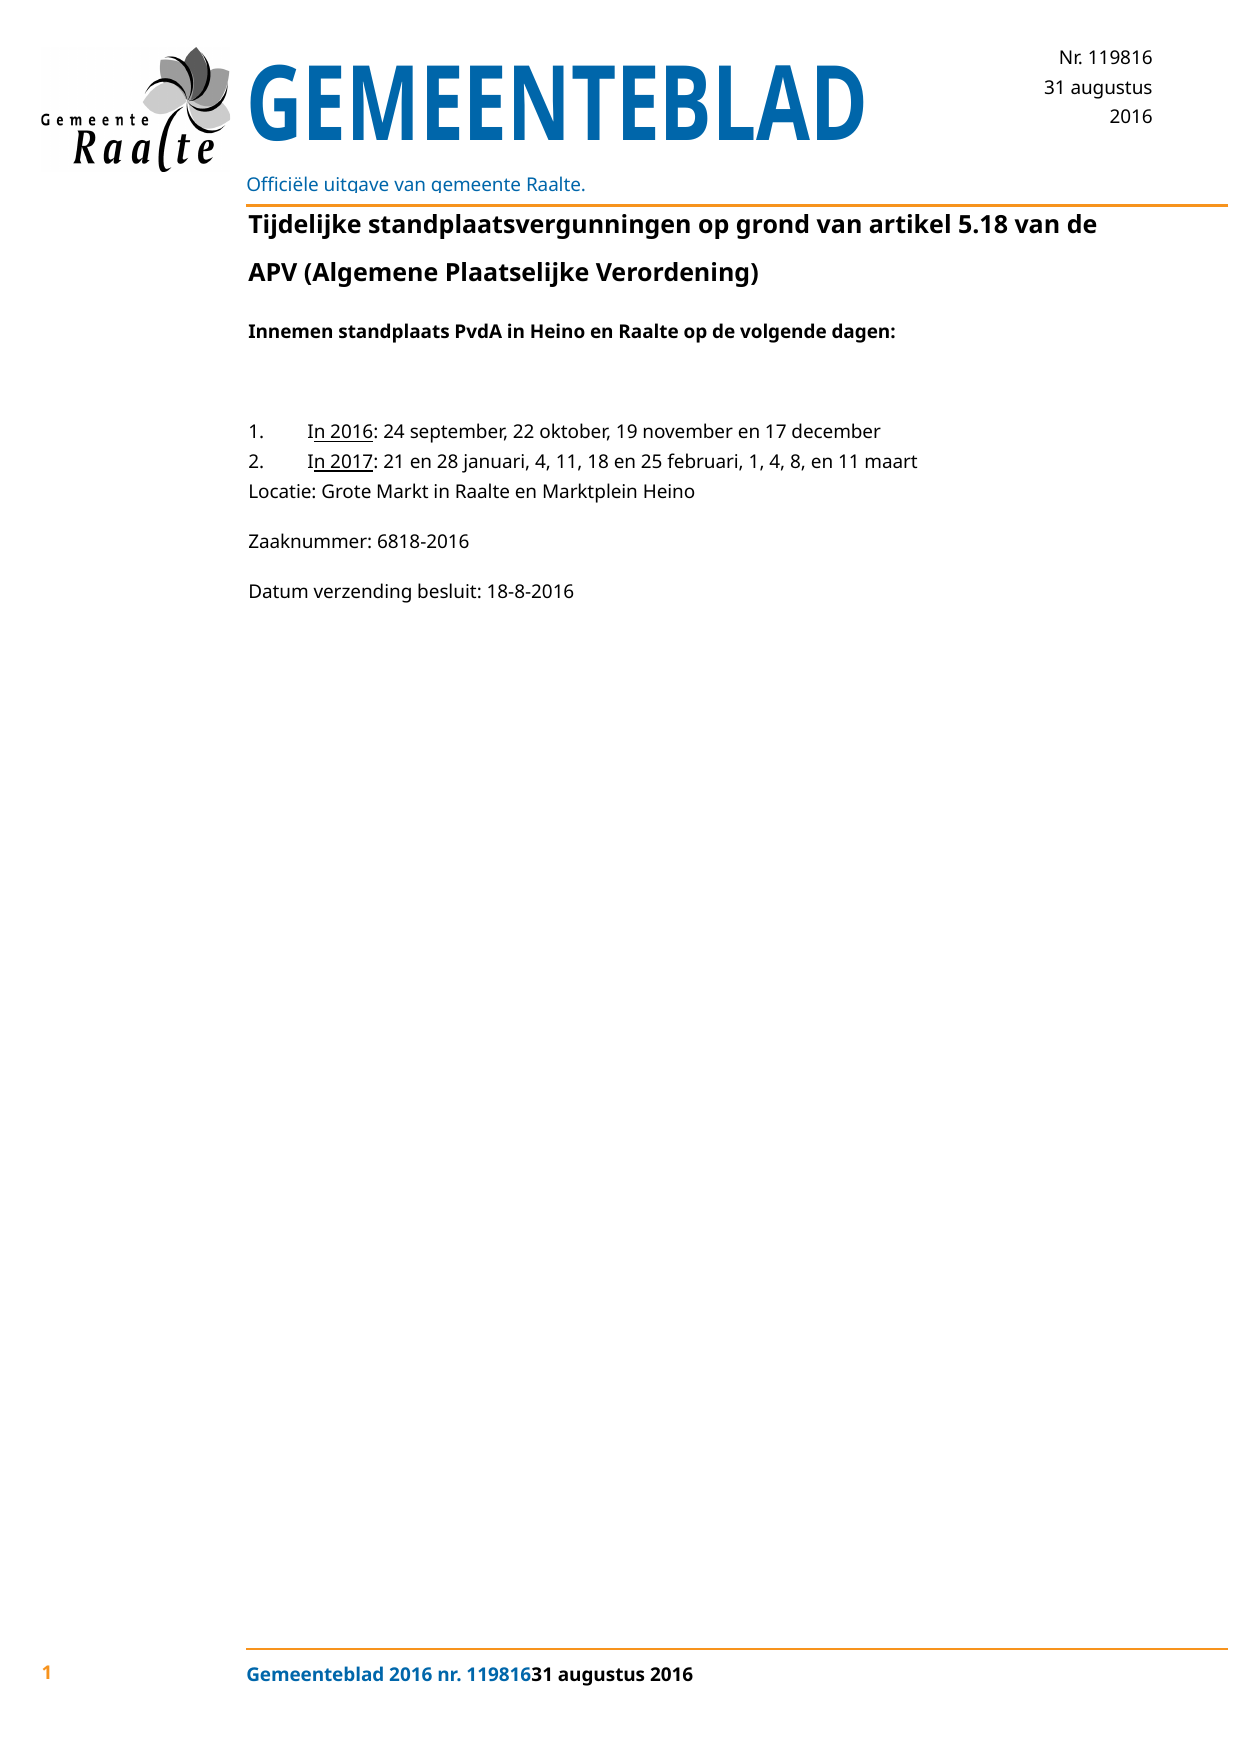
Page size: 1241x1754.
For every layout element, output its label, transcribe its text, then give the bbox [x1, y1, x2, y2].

picture [41, 47, 231, 172]
text Innemen standplaats PvdA in Heino en Raalte op de volgende dagen: [248, 318, 1152, 344]
list In 2017: 21 en 28 januari, 4, 11, 18 en 25 februari, 1, 4, 8, en 11 maart [248, 448, 1152, 474]
list In 2016: 24 september, 22 oktober, 19 november en 17 december [248, 419, 1152, 444]
text Locatie: Grote Markt in Raalte en Marktplein Heino [248, 478, 1152, 504]
text Zaaknummer: 6818-2016 [248, 528, 1152, 554]
text Datum verzending besluit: 18-8-2016 [248, 579, 1152, 604]
text Tijdelijke standplaatsvergunningen op grond van artikel 5.18 van de APV (Algemene Plaatselijke Verordening) [248, 207, 1152, 288]
